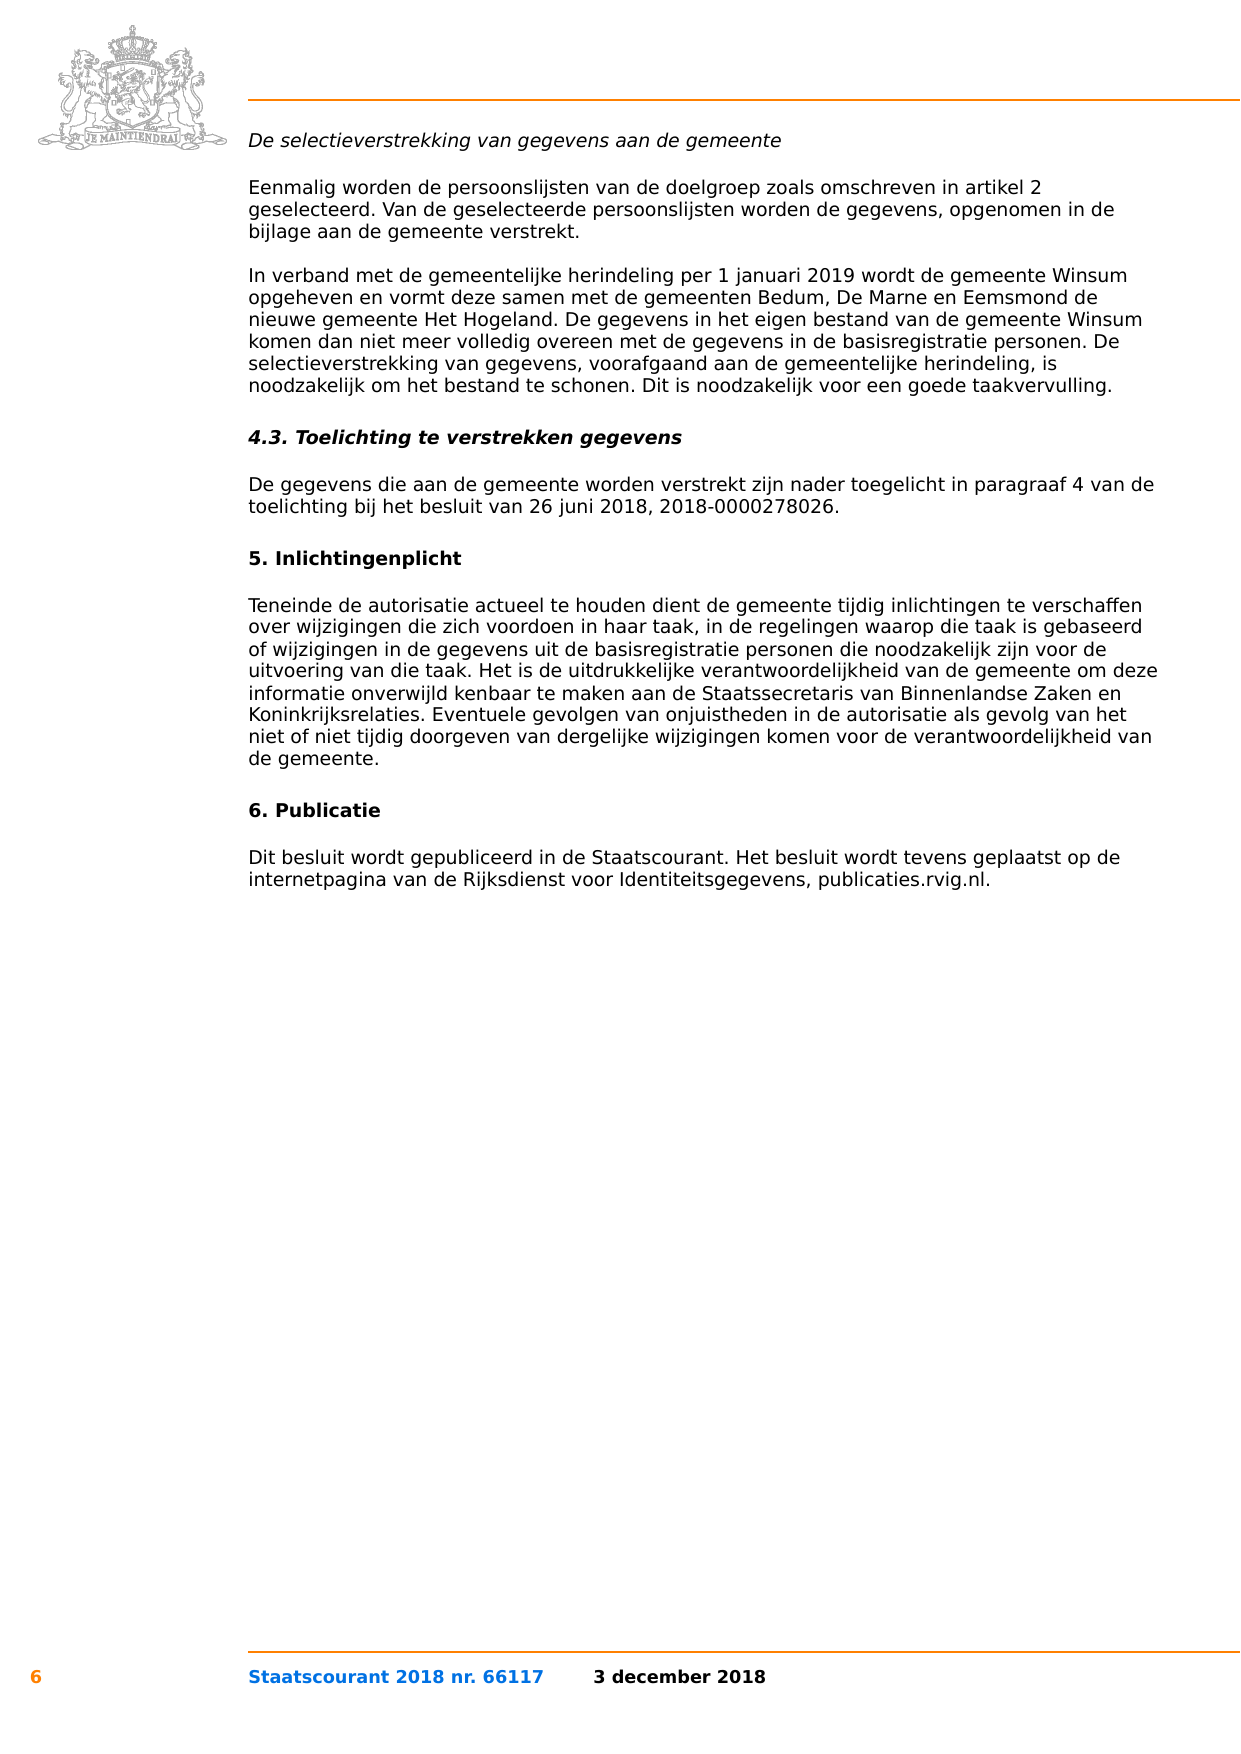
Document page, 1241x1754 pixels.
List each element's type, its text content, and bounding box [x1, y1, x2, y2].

subtitle 5. Inlichtingenplicht [248, 547, 1163, 569]
text In verband met de gemeentelijke herindeling per 1 januari 2019 wordt de gemeente Winsum opgeheven en vormt deze samen met de gemeenten Bedum, De Marne en Eemsmond de nieuwe gemeente Het Hogeland. De gegevens in het eigen bestand van de gemeente Winsum komen dan niet meer volledig overeen met de gegevens in de basisregistratie personen. De selectieverstrekking van gegevens, voorafgaand aan de gemeentelijke herindeling, is noodzakelijk om het bestand te schonen. Dit is noodzakelijk voor een goede taakvervulling. [248, 265, 1163, 397]
text De gegevens die aan de gemeente worden verstrekt zijn nader toegelicht in paragraaf 4 van de toelichting bij het besluit van 26 juni 2018, 2018-0000278026. [248, 473, 1163, 517]
text Eenmalig worden de persoonslijsten van de doelgroep zoals omschreven in artikel 2 geselecteerd. Van de geselecteerde persoonslijsten worden de gegevens, opgenomen in de bijlage aan de gemeente verstrekt. [248, 177, 1163, 243]
subtitle De selectieverstrekking van gegevens aan de gemeente [248, 130, 1163, 152]
subtitle 4.3. Toelichting te verstrekken gegevens [248, 427, 1163, 448]
picture [38, 25, 227, 150]
subtitle 6. Publicatie [248, 800, 1163, 822]
text Teneinde de autorisatie actueel te houden dient de gemeente tijdig inlichtingen te verschaffen over wijzigingen die zich voordoen in haar taak, in de regelingen waarop die taak is gebaseerd of wijzigingen in de gegevens uit de basisregistratie personen die noodzakelijk zijn voor de uitvoering van die taak. Het is de uitdrukkelijke verantwoordelijkheid van de gemeente om deze informatie onverwijld kenbaar te maken aan de Staatssecretaris van Binnenlandse Zaken en Koninkrijksrelaties. Eventuele gevolgen van onjuistheden in de autorisatie als gevolg van het niet of niet tijdig doorgeven van dergelijke wijzigingen komen voor de verantwoordelijkheid van de gemeente. [248, 594, 1163, 770]
text Dit besluit wordt gepubliceerd in de Staatscourant. Het besluit wordt tevens geplaatst op de internetpagina van de Rijksdienst voor Identiteitsgegevens, publicaties.rvig.nl. [248, 847, 1163, 891]
